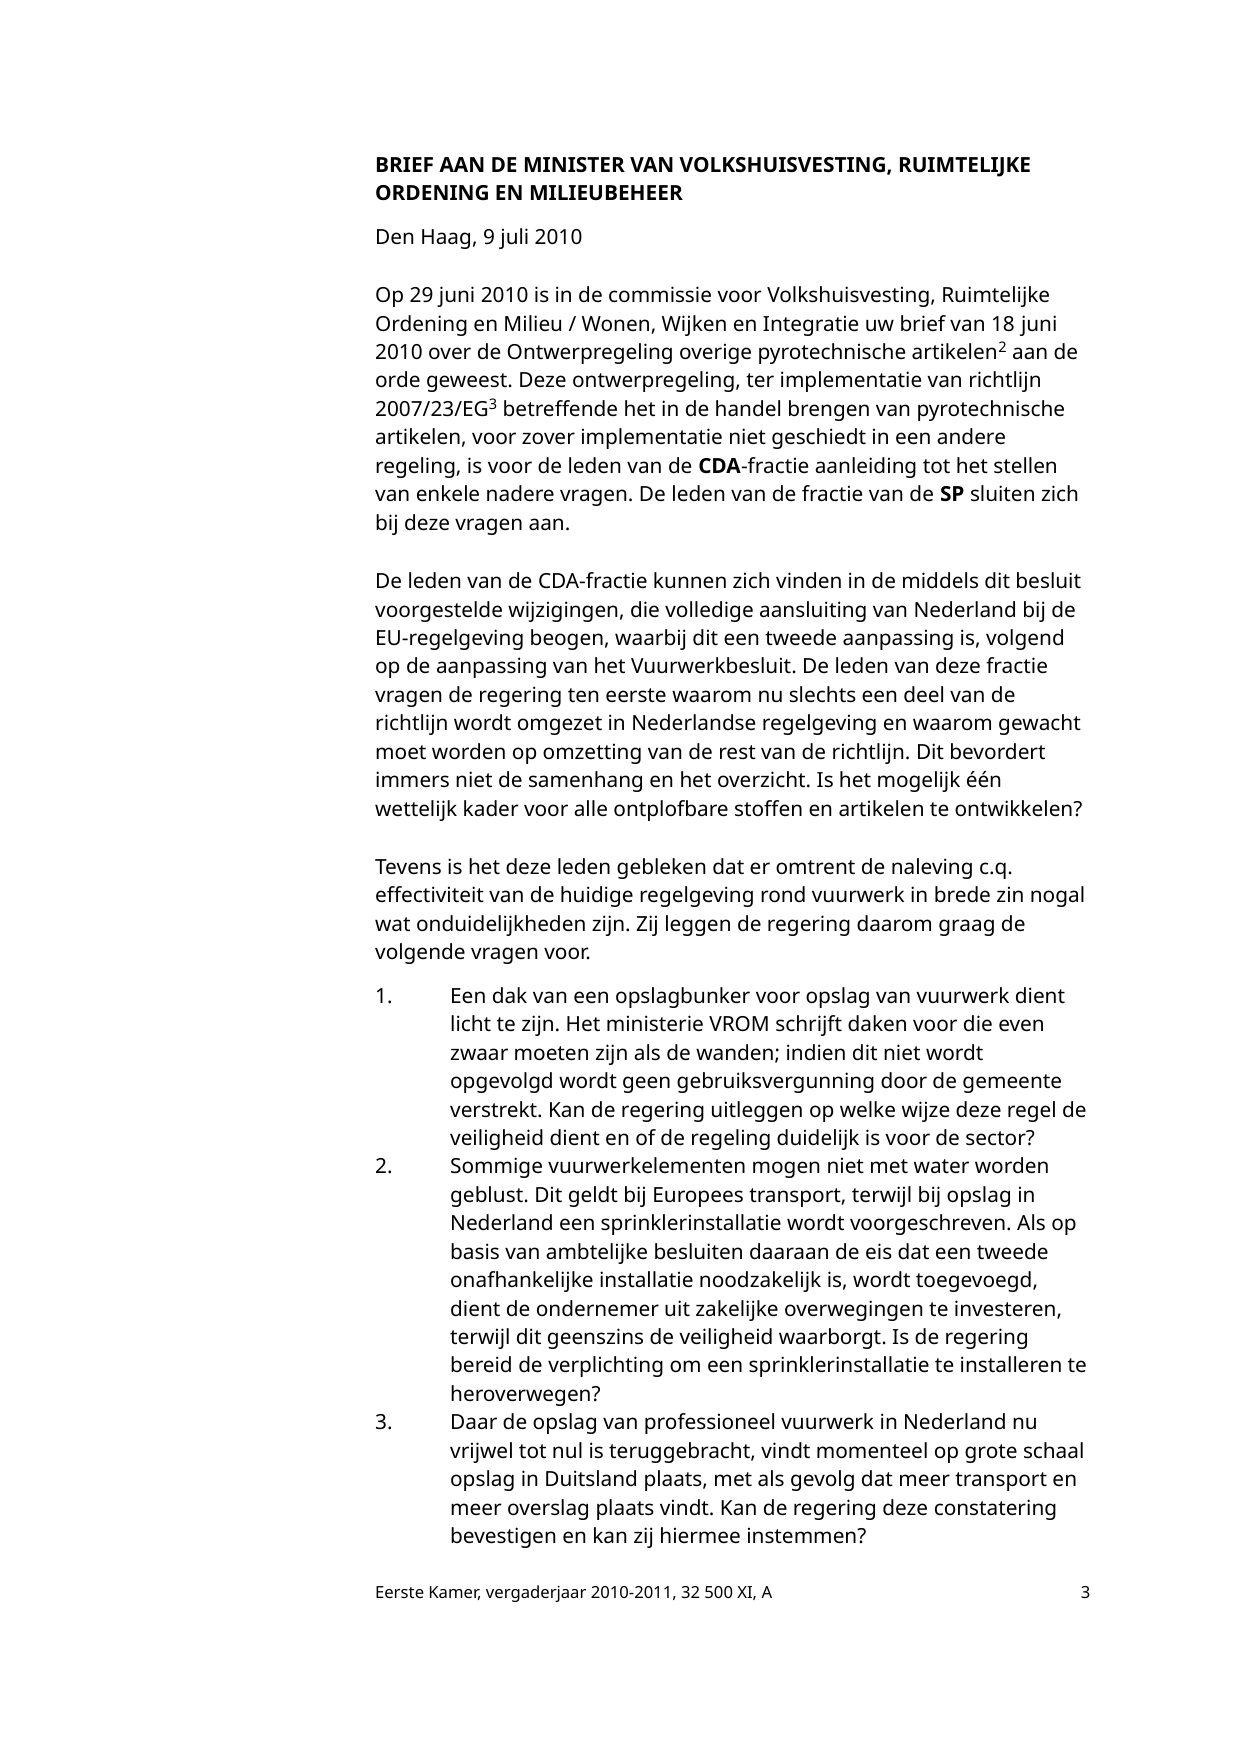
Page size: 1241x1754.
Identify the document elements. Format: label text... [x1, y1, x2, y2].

list Daar de opslag van professioneel vuurwerk in Nederland nu vrijwel tot nul is teruggebracht, vindt momenteel op grote schaal opslag in Duitsland plaats, met als gevolg dat meer transport en meer overslag plaats vindt. Kan de regering deze constatering bevestigen en kan zij hiermee instemmen? [375, 1407, 1090, 1550]
text BRIEF AAN DE MINISTER VAN VOLKSHUISVESTING, RUIMTELIJKE ORDENING EN MILIEUBEHEER [375, 150, 1090, 207]
list Een dak van een opslagbunker voor opslag van vuurwerk dient licht te zijn. Het ministerie VROM schrijft daken voor die even zwaar moeten zijn als de wanden; indien dit niet wordt opgevolgd wordt geen gebruiksvergunning door de gemeente verstrekt. Kan de regering uitleggen op welke wijze deze regel de veiligheid dient en of de regeling duidelijk is voor de sector? [375, 981, 1090, 1152]
text Tevens is het deze leden gebleken dat er omtrent de naleving c.q. effectiviteit van de huidige regelgeving rond vuurwerk in brede zin nogal wat onduidelijkheden zijn. Zij leggen de regering daarom graag de volgende vragen voor. [375, 852, 1090, 966]
list Sommige vuurwerkelementen mogen niet met water worden geblust. Dit geldt bij Europees transport, terwijl bij opslag in Nederland een sprinklerinstallatie wordt voorgeschreven. Als op basis van ambtelijke besluiten daaraan de eis dat een tweede onafhankelijke installatie noodzakelijk is, wordt toegevoegd, dient de ondernemer uit zakelijke overwegingen te investeren, terwijl dit geenszins de veiligheid waarborgt. Is de regering bereid de verplichting om een sprinklerinstallatie te installeren te heroverwegen? [375, 1152, 1090, 1407]
text Op 29 juni 2010 is in de commissie voor Volkshuisvesting, Ruimtelijke Ordening en Milieu / Wonen, Wijken en Integratie uw brief van 18 juni 2010 over de Ontwerpregeling overige pyrotechnische artikelen2 aan de orde geweest. Deze ontwerpregeling, ter implementatie van richtlijn 2007/23/EG3 betreffende het in de handel brengen van pyrotechnische artikelen, voor zover implementatie niet geschiedt in een andere regeling, is voor de leden van de CDA-fractie aanleiding tot het stellen van enkele nadere vragen. De leden van de fractie van de SP sluiten zich bij deze vragen aan. [375, 280, 1090, 536]
text Den Haag, 9 juli 2010 [375, 222, 1090, 250]
text De leden van de CDA-fractie kunnen zich vinden in de middels dit besluit voorgestelde wijzigingen, die volledige aansluiting van Nederland bij de EU-regelgeving beogen, waarbij dit een tweede aanpassing is, volgend op de aanpassing van het Vuurwerkbesluit. De leden van deze fractie vragen de regering ten eerste waarom nu slechts een deel van de richtlijn wordt omgezet in Nederlandse regelgeving en waarom gewacht moet worden op omzetting van de rest van de richtlijn. Dit bevordert immers niet de samenhang en het overzicht. Is het mogelijk één wettelijk kader voor alle ontplofbare stoffen en artikelen te ontwikkelen? [375, 566, 1090, 822]
